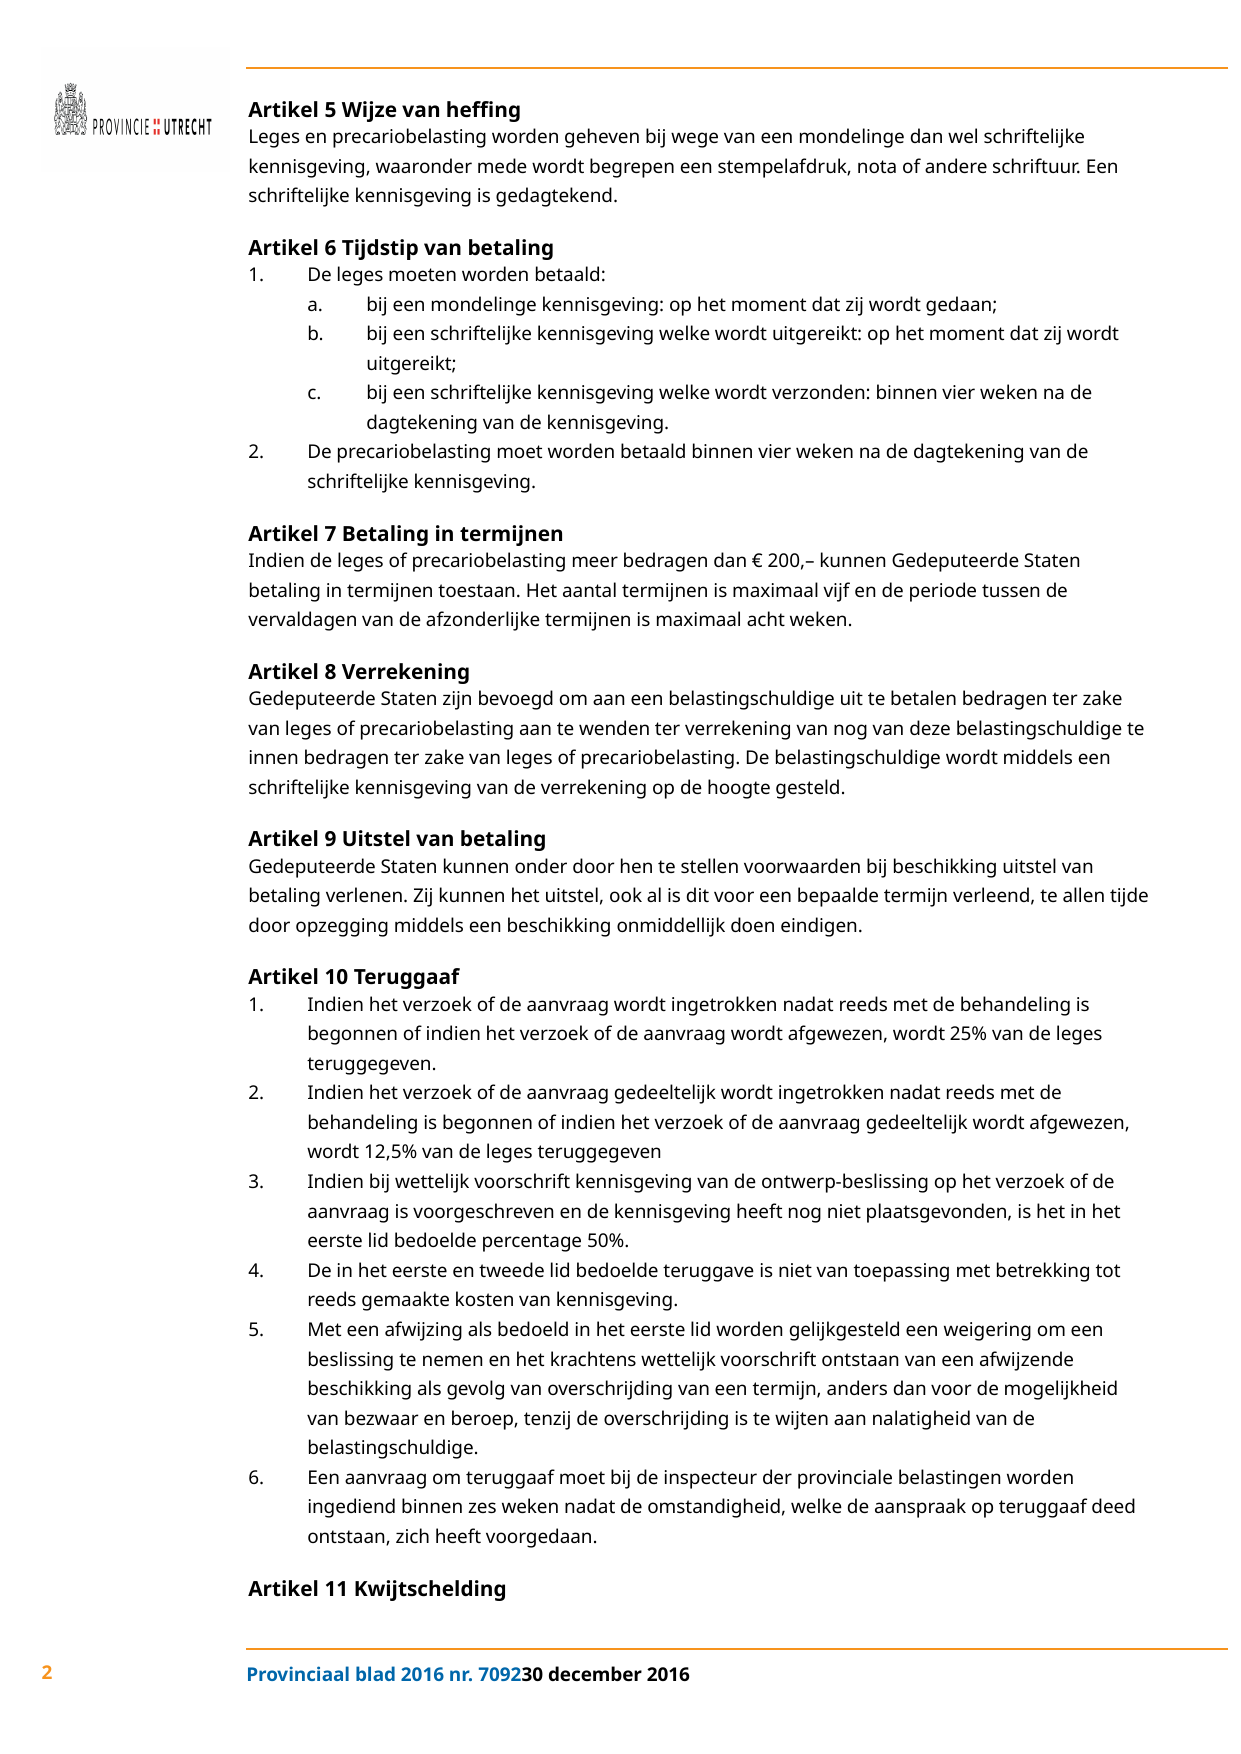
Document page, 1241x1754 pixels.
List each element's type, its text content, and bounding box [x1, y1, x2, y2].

list De leges moeten worden betaald: [248, 261, 1152, 287]
list Indien het verzoek of de aanvraag gedeeltelijk wordt ingetrokken nadat reeds met de behandeling is begonnen of indien het verzoek of de aanvraag gedeeltelijk wordt afgewezen, wordt 12,5% van de leges teruggegeven [248, 1079, 1152, 1164]
list bij een mondelinge kennisgeving: op het moment dat zij wordt gedaan; [307, 291, 1152, 317]
list De precariobelasting moet worden betaald binnen vier weken na de dagtekening van de schriftelijke kennisgeving. [248, 439, 1152, 494]
text Leges en precariobelasting worden geheven bij wege van een mondelinge dan wel schriftelijke kennisgeving, waaronder mede wordt begrepen een stempelafdruk, nota of andere schriftuur. Een schriftelijke kennisgeving is gedagtekend. [248, 123, 1152, 208]
list Met een afwijzing als bedoeld in het eerste lid worden gelijkgesteld een weigering om een beslissing te nemen en het krachtens wettelijk voorschrift ontstaan van een afwijzende beschikking als gevolg van overschrijding van een termijn, anders dan voor de mogelijkheid van bezwaar en beroep, tenzij de overschrijding is te wijten aan nalatigheid van de belastingschuldige. [248, 1316, 1152, 1460]
list Indien bij wettelijk voorschrift kennisgeving van de ontwerp-beslissing op het verzoek of de aanvraag is voorgeschreven en de kennisgeving heeft nog niet plaatsgevonden, is het in het eerste lid bedoelde percentage 50%. [248, 1168, 1152, 1253]
text Gedeputeerde Staten zijn bevoegd om aan een belastingschuldige uit te betalen bedragen ter zake van leges of precariobelasting aan te wenden ter verrekening van nog van deze belastingschuldige te innen bedragen ter zake van leges of precariobelasting. De belastingschuldige wordt middels een schriftelijke kennisgeving van de verrekening op de hoogte gesteld. [248, 685, 1152, 800]
text Artikel 6 Tijdstip van betaling [248, 233, 1152, 261]
text Gedeputeerde Staten kunnen onder door hen te stellen voorwaarden bij beschikking uitstel van betaling verlenen. Zij kunnen het uitstel, ook al is dit voor een bepaalde termijn verleend, te allen tijde door opzegging middels een beschikking onmiddellijk doen eindigen. [248, 853, 1152, 938]
text Artikel 5 Wijze van heffing [248, 95, 1152, 123]
text Artikel 7 Betaling in termijnen [248, 519, 1152, 547]
list bij een schriftelijke kennisgeving welke wordt verzonden: binnen vier weken na de dagtekening van de kennisgeving. [307, 379, 1152, 435]
text Artikel 8 Verrekening [248, 657, 1152, 685]
text Indien de leges of precariobelasting meer bedragen dan € 200,– kunnen Gedeputeerde Staten betaling in termijnen toestaan. Het aantal termijnen is maximaal vijf en de periode tussen de vervaldagen van de afzonderlijke termijnen is maximaal acht weken. [248, 547, 1152, 632]
list Indien het verzoek of de aanvraag wordt ingetrokken nadat reeds met de behandeling is begonnen of indien het verzoek of de aanvraag wordt afgewezen, wordt 25% van de leges teruggegeven. [248, 991, 1152, 1076]
list bij een schriftelijke kennisgeving welke wordt uitgereikt: op het moment dat zij wordt uitgereikt; [307, 320, 1152, 376]
picture [41, 47, 231, 172]
text Artikel 10 Teruggaaf [248, 962, 1152, 991]
list Een aanvraag om teruggaaf moet bij de inspecteur der provinciale belastingen worden ingediend binnen zes weken nadat de omstandigheid, welke de aanspraak op teruggaaf deed ontstaan, zich heeft voorgedaan. [248, 1464, 1152, 1549]
list De in het eerste en tweede lid bedoelde teruggave is niet van toepassing met betrekking tot reeds gemaakte kosten van kennisgeving. [248, 1257, 1152, 1312]
text Artikel 9 Uitstel van betaling [248, 824, 1152, 853]
text Artikel 11 Kwijtschelding [248, 1574, 1152, 1602]
